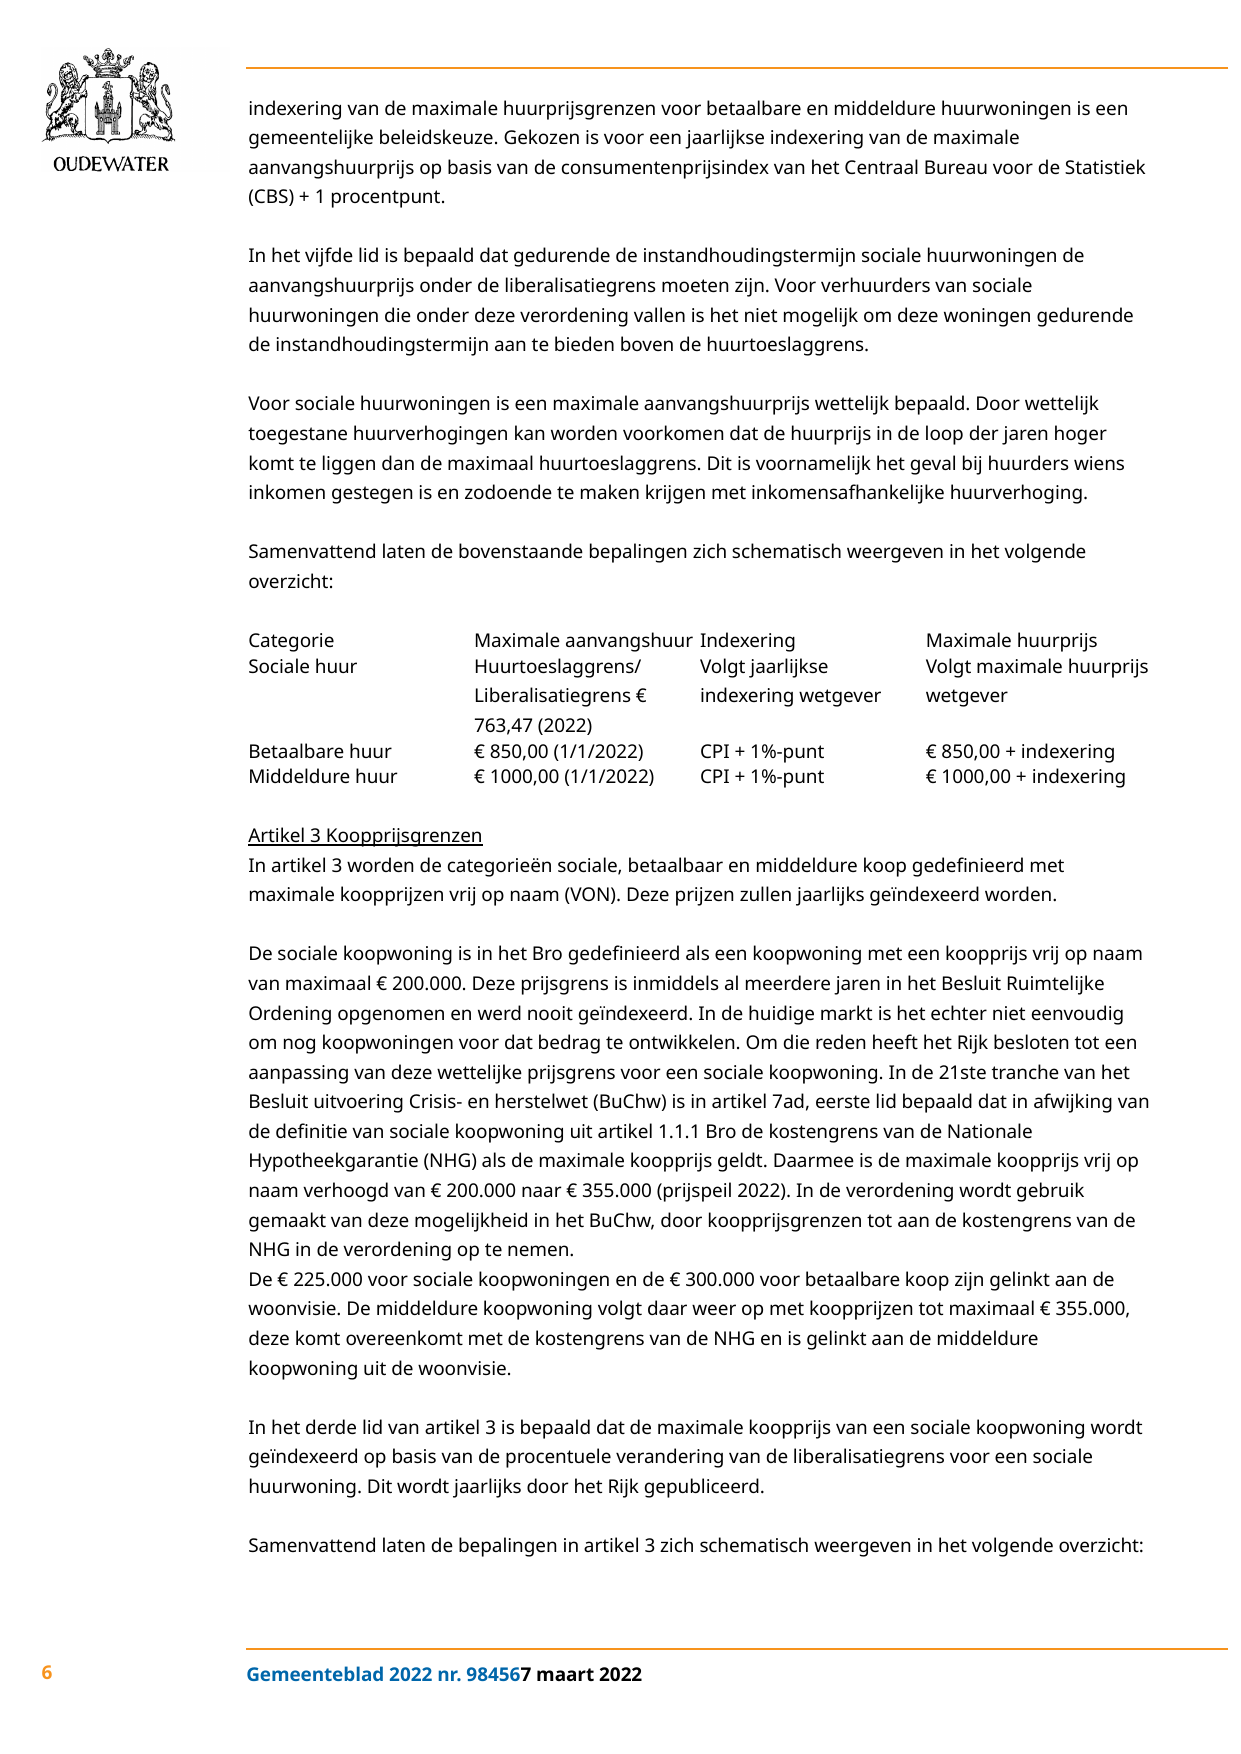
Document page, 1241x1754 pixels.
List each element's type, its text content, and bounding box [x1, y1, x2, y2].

table_cell Volgt jaarlijkse indexering wetgever [700, 653, 926, 738]
table_header Indexering [700, 628, 926, 653]
text De sociale koopwoning is in het Bro gedefinieerd als een koopwoning met een koopprijs vrij op naam van maximaal € 200.000. Deze prijsgrens is inmiddels al meerdere jaren in het Besluit Ruimtelijke Ordening opgenomen en werd nooit geïndexeerd. In de huidige markt is het echter niet eenvoudig om nog koopwoningen voor dat bedrag te ontwikkelen. Om die reden heeft het Rijk besloten tot een aanpassing van deze wettelijke prijsgrens voor een sociale koopwoning. In de 21ste tranche van het Besluit uitvoering Crisis- en herstelwet (BuChw) is in artikel 7ad, eerste lid bepaald dat in afwijking van de definitie van sociale koopwoning uit artikel 1.1.1 Bro de kostengrens van de Nationale Hypotheekgarantie (NHG) als de maximale koopprijs geldt. Daarmee is de maximale koopprijs vrij op naam verhoogd van € 200.000 naar € 355.000 (prijspeil 2022). In de verordening wordt gebruik gemaakt van deze mogelijkheid in het BuChw, door koopprijsgrenzen tot aan de kostengrens van de NHG in de verordening op te nemen. [248, 941, 1152, 1262]
table_cell Volgt maximale huurprijs wetgever [926, 653, 1152, 738]
text In het derde lid van artikel 3 is bepaald dat de maximale koopprijs van een sociale koopwoning wordt geïndexeerd op basis van de procentuele verandering van de liberalisatiegrens voor een sociale huurwoning. Dit wordt jaarlijks door het Rijk gepubliceerd. [248, 1414, 1152, 1499]
table_cell € 1000,00 (1/1/2022) [474, 764, 700, 789]
picture [41, 47, 231, 172]
text De € 225.000 voor sociale koopwoningen en de € 300.000 voor betaalbare koop zijn gelinkt aan de woonvisie. De middeldure koopwoning volgt daar weer op met koopprijzen tot maximaal € 355.000, deze komt overeenkomt met de kostengrens van de NHG en is gelinkt aan de middeldure koopwoning uit de woonvisie. [248, 1266, 1152, 1381]
table_header Categorie [248, 628, 474, 653]
text Voor sociale huurwoningen is een maximale aanvangshuurprijs wettelijk bepaald. Door wettelijk toegestane huurverhogingen kan worden voorkomen dat de huurprijs in de loop der jaren hoger komt te liggen dan de maximaal huurtoeslaggrens. Dit is voornamelijk het geval bij huurders wiens inkomen gestegen is en zodoende te maken krijgen met inkomensafhankelijke huurverhoging. [248, 391, 1152, 505]
table_cell CPI + 1%-punt [700, 764, 926, 789]
text In artikel 3 worden de categorieën sociale, betaalbaar en middeldure koop gedefinieerd met maximale koopprijzen vrij op naam (VON). Deze prijzen zullen jaarlijks geïndexeerd worden. [248, 852, 1152, 907]
text Samenvattend laten de bovenstaande bepalingen zich schematisch weergeven in het volgende overzicht: [248, 538, 1152, 594]
table_cell € 850,00 (1/1/2022) [474, 738, 700, 764]
text Artikel 3 Koopprijsgrenzen [248, 822, 1152, 848]
table_cell CPI + 1%-punt [700, 738, 926, 764]
table_cell Middeldure huur [248, 764, 474, 789]
text indexering van de maximale huurprijsgrenzen voor betaalbare en middeldure huurwoningen is een gemeentelijke beleidskeuze. Gekozen is voor een jaarlijkse indexering van de maximale aanvangshuurprijs op basis van de consumentenprijsindex van het Centraal Bureau voor de Statistiek (CBS) + 1 procentpunt. [248, 95, 1152, 209]
table_cell € 1000,00 + indexering [926, 764, 1152, 789]
table_cell € 850,00 + indexering [926, 738, 1152, 764]
table_cell Huurtoeslaggrens/ Liberalisatiegrens € 763,47 (2022) [474, 653, 700, 738]
table_cell Betaalbare huur [248, 738, 474, 764]
text In het vijfde lid is bepaald dat gedurende de instandhoudingstermijn sociale huurwoningen de aanvangshuurprijs onder de liberalisatiegrens moeten zijn. Voor verhuurders van sociale huurwoningen die onder deze verordening vallen is het niet mogelijk om deze woningen gedurende de instandhoudingstermijn aan te bieden boven de huurtoeslaggrens. [248, 243, 1152, 357]
table_cell Sociale huur [248, 653, 474, 738]
text Samenvattend laten de bepalingen in artikel 3 zich schematisch weergeven in het volgende overzicht: [248, 1532, 1152, 1558]
table_header Maximale aanvangshuur [474, 628, 700, 653]
table_header Maximale huurprijs [926, 628, 1152, 653]
